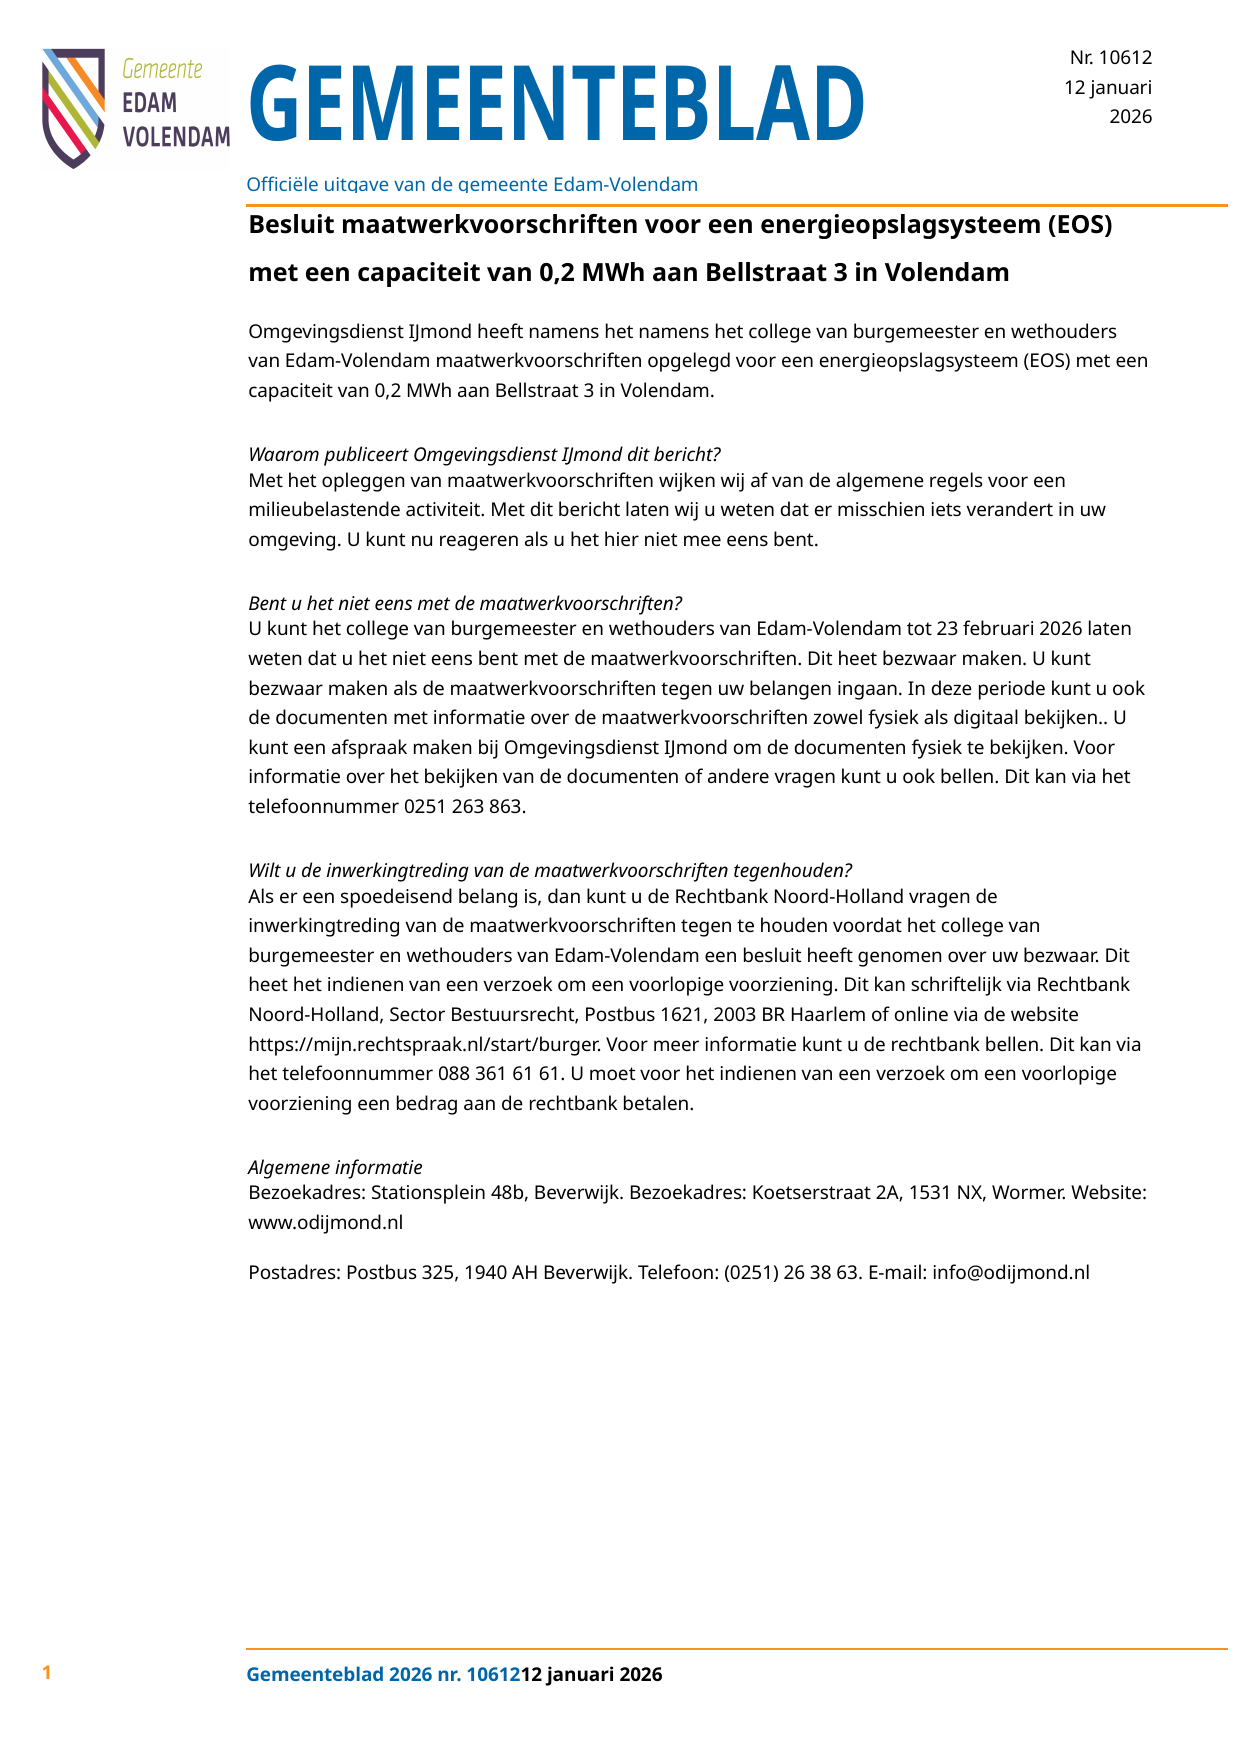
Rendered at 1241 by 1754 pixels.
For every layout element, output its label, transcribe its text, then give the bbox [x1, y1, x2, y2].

text Wilt u de inwerkingtreding van de maatwerkvoorschriften tegenhouden? [248, 857, 1152, 883]
text Algemene informatie [248, 1154, 1152, 1179]
text U kunt het college van burgemeester en wethouders van Edam-Volendam tot 23 februari 2026 laten weten dat u het niet eens bent met de maatwerkvoorschriften. Dit heet bezwaar maken. U kunt bezwaar maken als de maatwerkvoorschriften tegen uw belangen ingaan. In deze periode kunt u ook de documenten met informatie over de maatwerkvoorschriften zowel fysiek als digitaal bekijken.. U kunt een afspraak maken bij Omgevingsdienst IJmond om de documenten fysiek te bekijken. Voor informatie over het bekijken van de documenten of andere vragen kunt u ook bellen. Dit kan via het telefoonnummer 0251 263 863. [248, 616, 1152, 819]
text Omgevingsdienst IJmond heeft namens het namens het college van burgemeester en wethouders van Edam-Volendam maatwerkvoorschriften opgelegd voor een energieopslagsysteem (EOS) met een capaciteit van 0,2 MWh aan Bellstraat 3 in Volendam. [248, 318, 1152, 403]
text Als er een spoedeisend belang is, dan kunt u de Rechtbank Noord-Holland vragen de inwerkingtreding van de maatwerkvoorschriften tegen te houden voordat het college van burgemeester en wethouders van Edam-Volendam een besluit heeft genomen over uw bezwaar. Dit heet het indienen van een verzoek om een voorlopige voorziening. Dit kan schriftelijk via Rechtbank Noord-Holland, Sector Bestuursrecht, Postbus 1621, 2003 BR Haarlem of online via de website https://mijn.rechtspraak.nl/start/burger. Voor meer informatie kunt u de rechtbank bellen. Dit kan via het telefoonnummer 088 361 61 61. U moet voor het indienen van een verzoek om een voorlopige voorziening een bedrag aan de rechtbank betalen. [248, 883, 1152, 1116]
text Waarom publiceert Omgevingsdienst IJmond dit bericht? [248, 441, 1152, 467]
text Besluit maatwerkvoorschriften voor een energieopslagsysteem (EOS) met een capaciteit van 0,2 MWh aan Bellstraat 3 in Volendam [248, 207, 1152, 288]
picture [41, 47, 231, 172]
text Postadres: Postbus 325, 1940 AH Beverwijk. Telefoon: (0251) 26 38 63. E-mail: info@odijmond.nl [248, 1259, 1152, 1285]
text Bent u het niet eens met de maatwerkvoorschriften? [248, 590, 1152, 616]
text Bezoekadres: Stationsplein 48b, Beverwijk. Bezoekadres: Koetserstraat 2A, 1531 NX, Wormer. Website: www.odijmond.nl [248, 1179, 1152, 1235]
text Met het opleggen van maatwerkvoorschriften wijken wij af van de algemene regels voor een milieubelastende activiteit. Met dit bericht laten wij u weten dat er misschien iets verandert in uw omgeving. U kunt nu reageren als u het hier niet mee eens bent. [248, 467, 1152, 552]
